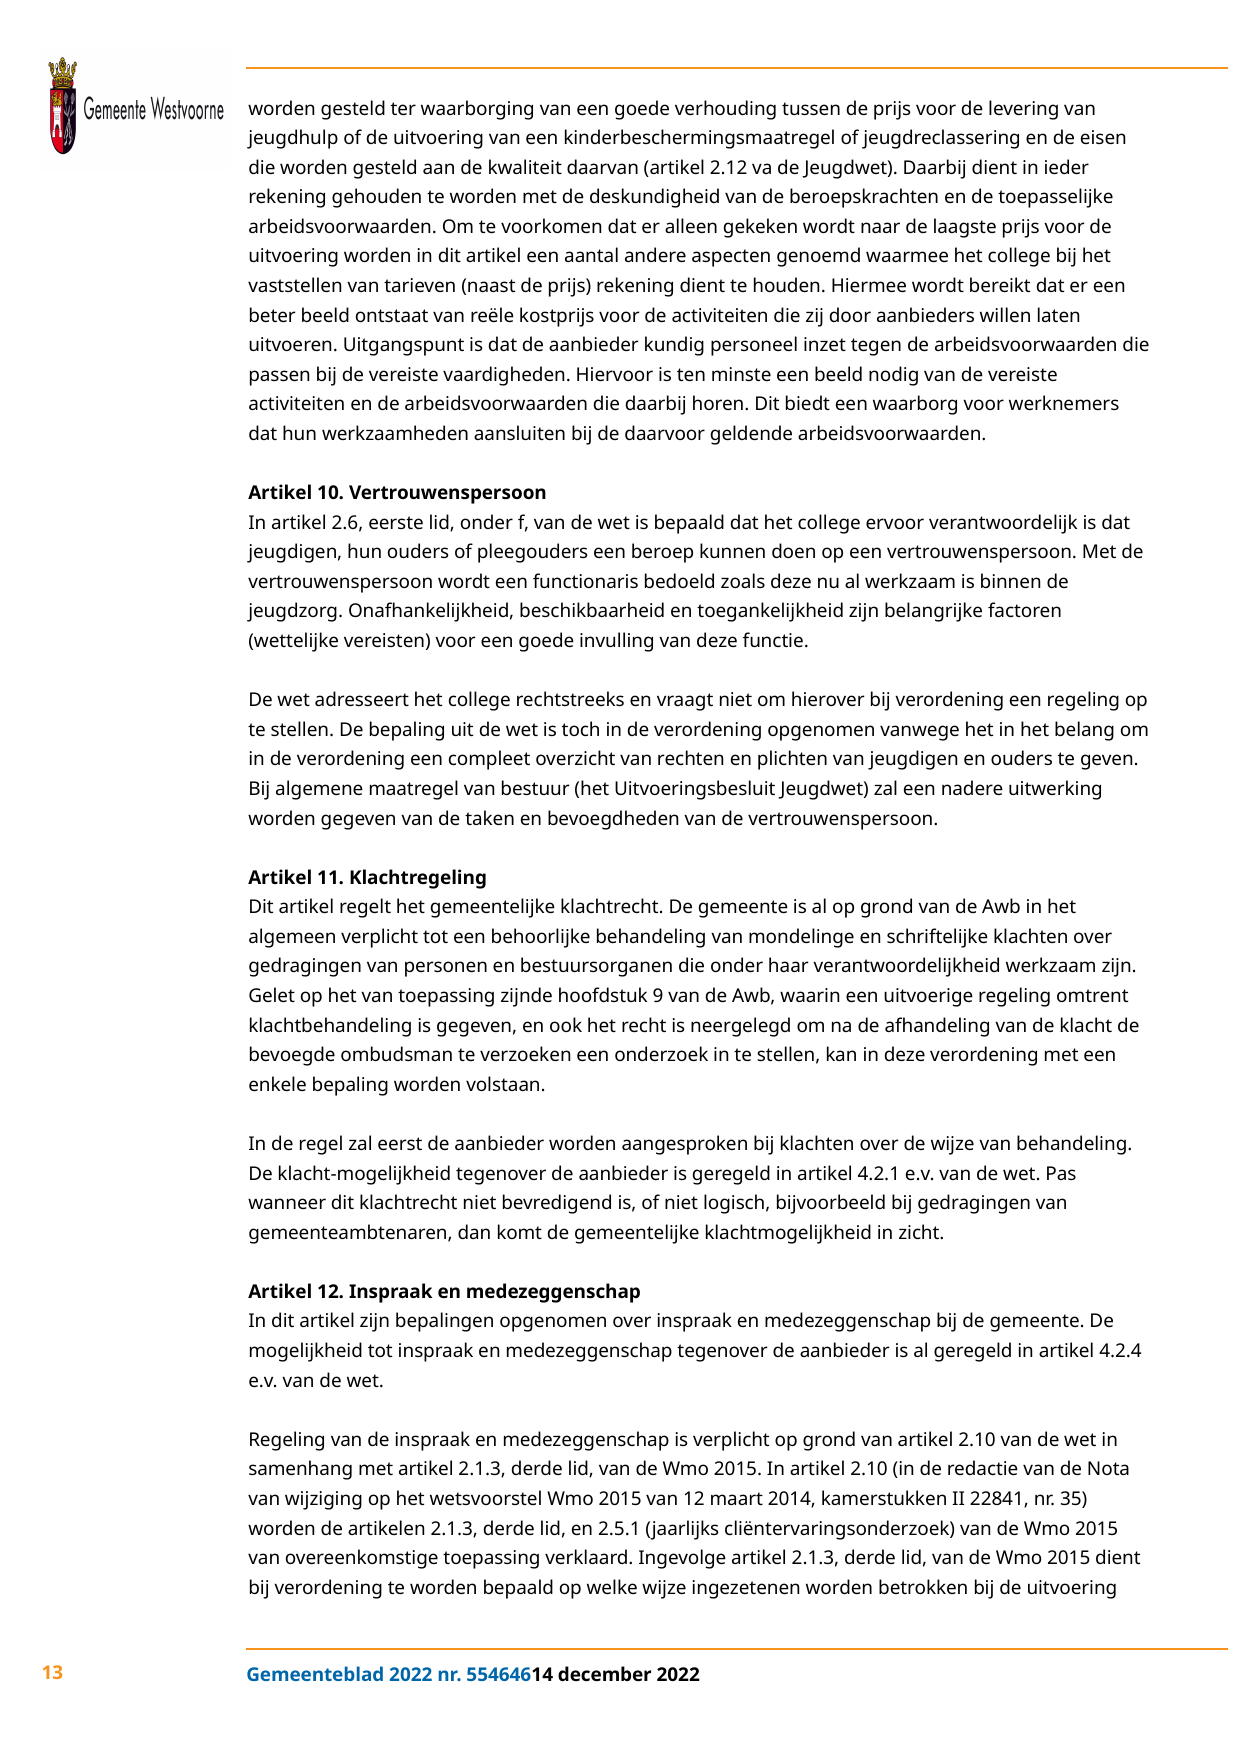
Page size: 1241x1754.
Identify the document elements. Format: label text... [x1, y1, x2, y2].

text Artikel 10. Vertrouwenspersoon [248, 479, 1152, 505]
text Artikel 12. Inspraak en medezeggenschap [248, 1278, 1152, 1304]
text Dit artikel regelt het gemeentelijke klachtrecht. De gemeente is al op grond van de Awb in het algemeen verplicht tot een behoorlijke behandeling van mondelinge en schriftelijke klachten over gedragingen van personen en bestuursorganen die onder haar verantwoordelijkheid werkzaam zijn. Gelet op het van toepassing zijnde hoofdstuk 9 van de Awb, waarin een uitvoerige regeling omtrent klachtbehandeling is gegeven, en ook het recht is neergelegd om na de afhandeling van de klacht de bevoegde ombudsman te verzoeken een onderzoek in te stellen, kan in deze verordening met een enkele bepaling worden volstaan. [248, 893, 1152, 1097]
text worden gesteld ter waarborging van een goede verhouding tussen de prijs voor de levering van jeugdhulp of de uitvoering van een kinderbeschermingsmaatregel of jeugdreclassering en de eisen die worden gesteld aan de kwaliteit daarvan (artikel 2.12 va de Jeugdwet). Daarbij dient in ieder rekening gehouden te worden met de deskundigheid van de beroepskrachten en de toepasselijke arbeidsvoorwaarden. Om te voorkomen dat er alleen gekeken wordt naar de laagste prijs voor de uitvoering worden in dit artikel een aantal andere aspecten genoemd waarmee het college bij het vaststellen van tarieven (naast de prijs) rekening dient te houden. Hiermee wordt bereikt dat er een beter beeld ontstaat van reële kostprijs voor de activiteiten die zij door aanbieders willen laten uitvoeren. Uitgangspunt is dat de aanbieder kundig personeel inzet tegen de arbeidsvoorwaarden die passen bij de vereiste vaardigheden. Hiervoor is ten minste een beeld nodig van de vereiste activiteiten en de arbeidsvoorwaarden die daarbij horen. Dit biedt een waarborg voor werknemers dat hun werkzaamheden aansluiten bij de daarvoor geldende arbeidsvoorwaarden. [248, 95, 1152, 446]
text Regeling van de inspraak en medezeggenschap is verplicht op grond van artikel 2.10 van de wet in samenhang met artikel 2.1.3, derde lid, van de Wmo 2015. In artikel 2.10 (in de redactie van de Nota van wijziging op het wetsvoorstel Wmo 2015 van 12 maart 2014, kamerstukken II 22841, nr. 35) worden de artikelen 2.1.3, derde lid, en 2.5.1 (jaarlijks cliëntervaringsonderzoek) van de Wmo 2015 van overeenkomstige toepassing verklaard. Ingevolge artikel 2.1.3, derde lid, van de Wmo 2015 dient bij verordening te worden bepaald op welke wijze ingezetenen worden betrokken bij de uitvoering [248, 1426, 1152, 1600]
text De wet adresseert het college rechtstreeks en vraagt niet om hierover bij verordening een regeling op te stellen. De bepaling uit de wet is toch in de verordening opgenomen vanwege het in het belang om in de verordening een compleet overzicht van rechten en plichten van jeugdigen en ouders te geven. Bij algemene maatregel van bestuur (het Uitvoeringsbesluit Jeugdwet) zal een nadere uitwerking worden gegeven van de taken en bevoegdheden van de vertrouwenspersoon. [248, 686, 1152, 831]
text In artikel 2.6, eerste lid, onder f, van de wet is bepaald dat het college ervoor verantwoordelijk is dat jeugdigen, hun ouders of pleegouders een beroep kunnen doen op een vertrouwenspersoon. Met de vertrouwenspersoon wordt een functionaris bedoeld zoals deze nu al werkzaam is binnen de jeugdzorg. Onafhankelijkheid, beschikbaarheid en toegankelijkheid zijn belangrijke factoren (wettelijke vereisten) voor een goede invulling van deze functie. [248, 509, 1152, 653]
picture [41, 47, 231, 172]
text In de regel zal eerst de aanbieder worden aangesproken bij klachten over de wijze van behandeling. De klacht-mogelijkheid tegenover de aanbieder is geregeld in artikel 4.2.1 e.v. van de wet. Pas wanneer dit klachtrecht niet bevredigend is, of niet logisch, bijvoorbeeld bij gedragingen van gemeenteambtenaren, dan komt de gemeentelijke klachtmogelijkheid in zicht. [248, 1130, 1152, 1245]
text Artikel 11. Klachtregeling [248, 864, 1152, 890]
text In dit artikel zijn bepalingen opgenomen over inspraak en medezeggenschap bij de gemeente. De mogelijkheid tot inspraak en medezeggenschap tegenover de aanbieder is al geregeld in artikel 4.2.4 e.v. van de wet. [248, 1308, 1152, 1393]
